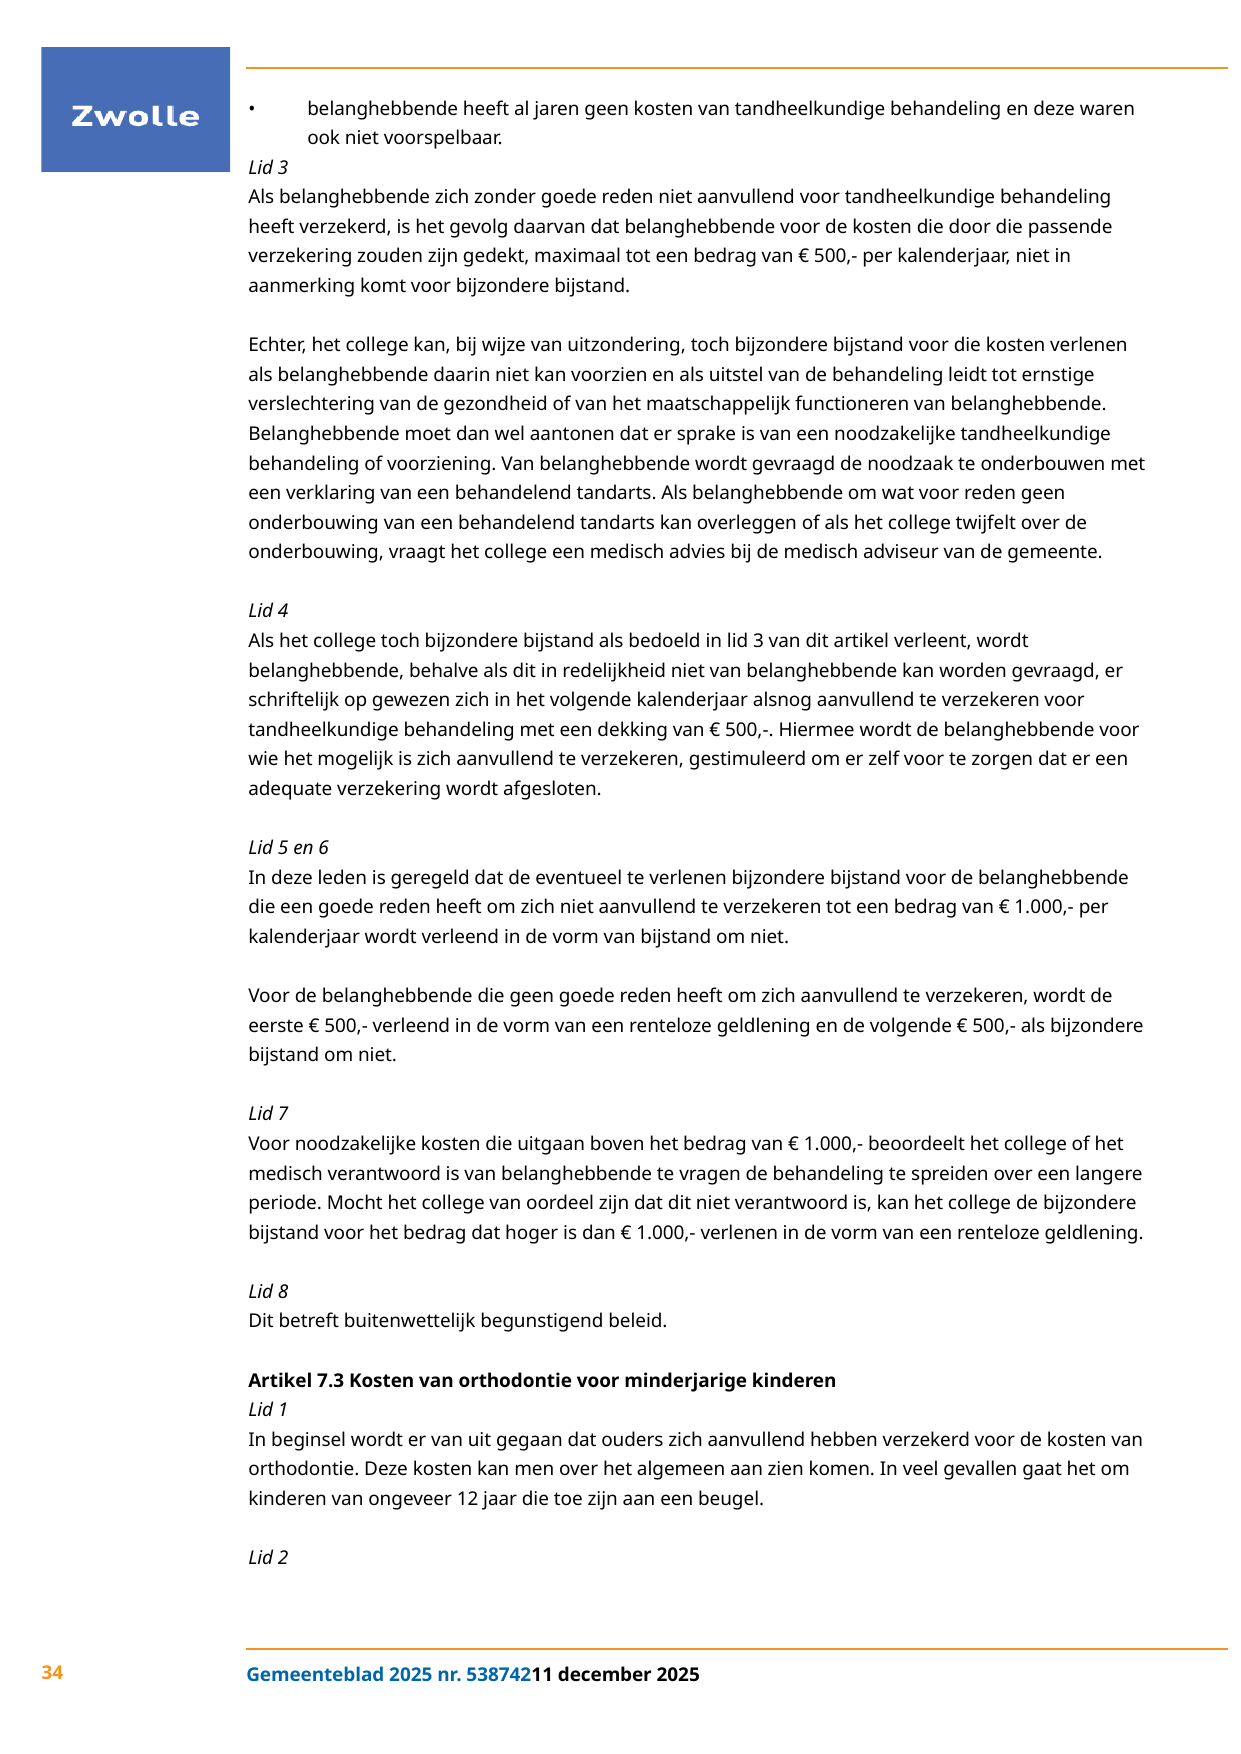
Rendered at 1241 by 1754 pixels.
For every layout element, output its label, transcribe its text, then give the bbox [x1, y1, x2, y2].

text Lid 2 [248, 1544, 1152, 1570]
text Voor de belanghebbende die geen goede reden heeft om zich aanvullend te verzekeren, wordt de eerste € 500,- verleend in de vorm van een renteloze geldlening en de volgende € 500,- als bijzondere bijstand om niet. [248, 982, 1152, 1067]
text Voor noodzakelijke kosten die uitgaan boven het bedrag van € 1.000,- beoordeelt het college of het medisch verantwoord is van belanghebbende te vragen de behandeling te spreiden over een langere periode. Mocht het college van oordeel zijn dat dit niet verantwoord is, kan het college de bijzondere bijstand voor het bedrag dat hoger is dan € 1.000,- verlenen in de vorm van een renteloze geldlening. [248, 1130, 1152, 1245]
text Lid 3 [248, 154, 1152, 180]
text Lid 8 [248, 1278, 1152, 1304]
text Lid 4 [248, 598, 1152, 623]
list belanghebbende heeft al jaren geen kosten van tandheelkundige behandeling en deze waren ook niet voorspelbaar. [248, 95, 1152, 150]
text Belanghebbende moet dan wel aantonen dat er sprake is van een noodzakelijke tandheelkundige behandeling of voorziening. Van belanghebbende wordt gevraagd de noodzaak te onderbouwen met een verklaring van een behandelend tandarts. Als belanghebbende om wat voor reden geen onderbouwing van een behandelend tandarts kan overleggen of als het college twijfelt over de onderbouwing, vraagt het college een medisch advies bij de medisch adviseur van de gemeente. [248, 420, 1152, 564]
text Dit betreft buitenwettelijk begunstigend beleid. [248, 1308, 1152, 1333]
picture [41, 47, 231, 172]
text Als het college toch bijzondere bijstand als bedoeld in lid 3 van dit artikel verleent, wordt belanghebbende, behalve als dit in redelijkheid niet van belanghebbende kan worden gevraagd, er schriftelijk op gewezen zich in het volgende kalenderjaar alsnog aanvullend te verzekeren voor tandheelkundige behandeling met een dekking van € 500,-. Hiermee wordt de belanghebbende voor wie het mogelijk is zich aanvullend te verzekeren, gestimuleerd om er zelf voor te zorgen dat er een adequate verzekering wordt afgesloten. [248, 627, 1152, 801]
text Lid 7 [248, 1101, 1152, 1126]
text Artikel 7.3 Kosten van orthodontie voor minderjarige kinderen [248, 1367, 1152, 1393]
text In deze leden is geregeld dat de eventueel te verlenen bijzondere bijstand voor de belanghebbende die een goede reden heeft om zich niet aanvullend te verzekeren tot een bedrag van € 1.000,- per kalenderjaar wordt verleend in de vorm van bijstand om niet. [248, 864, 1152, 949]
text Echter, het college kan, bij wijze van uitzondering, toch bijzondere bijstand voor die kosten verlenen als belanghebbende daarin niet kan voorzien en als uitstel van de behandeling leidt tot ernstige verslechtering van de gezondheid of van het maatschappelijk functioneren van belanghebbende. [248, 331, 1152, 416]
text Lid 5 en 6 [248, 834, 1152, 860]
text Lid 1 [248, 1396, 1152, 1422]
text In beginsel wordt er van uit gegaan dat ouders zich aanvullend hebben verzekerd voor de kosten van orthodontie. Deze kosten kan men over het algemeen aan zien komen. In veel gevallen gaat het om kinderen van ongeveer 12 jaar die toe zijn aan een beugel. [248, 1426, 1152, 1511]
text Als belanghebbende zich zonder goede reden niet aanvullend voor tandheelkundige behandeling heeft verzekerd, is het gevolg daarvan dat belanghebbende voor de kosten die door die passende verzekering zouden zijn gedekt, maximaal tot een bedrag van € 500,- per kalenderjaar, niet in aanmerking komt voor bijzondere bijstand. [248, 183, 1152, 298]
